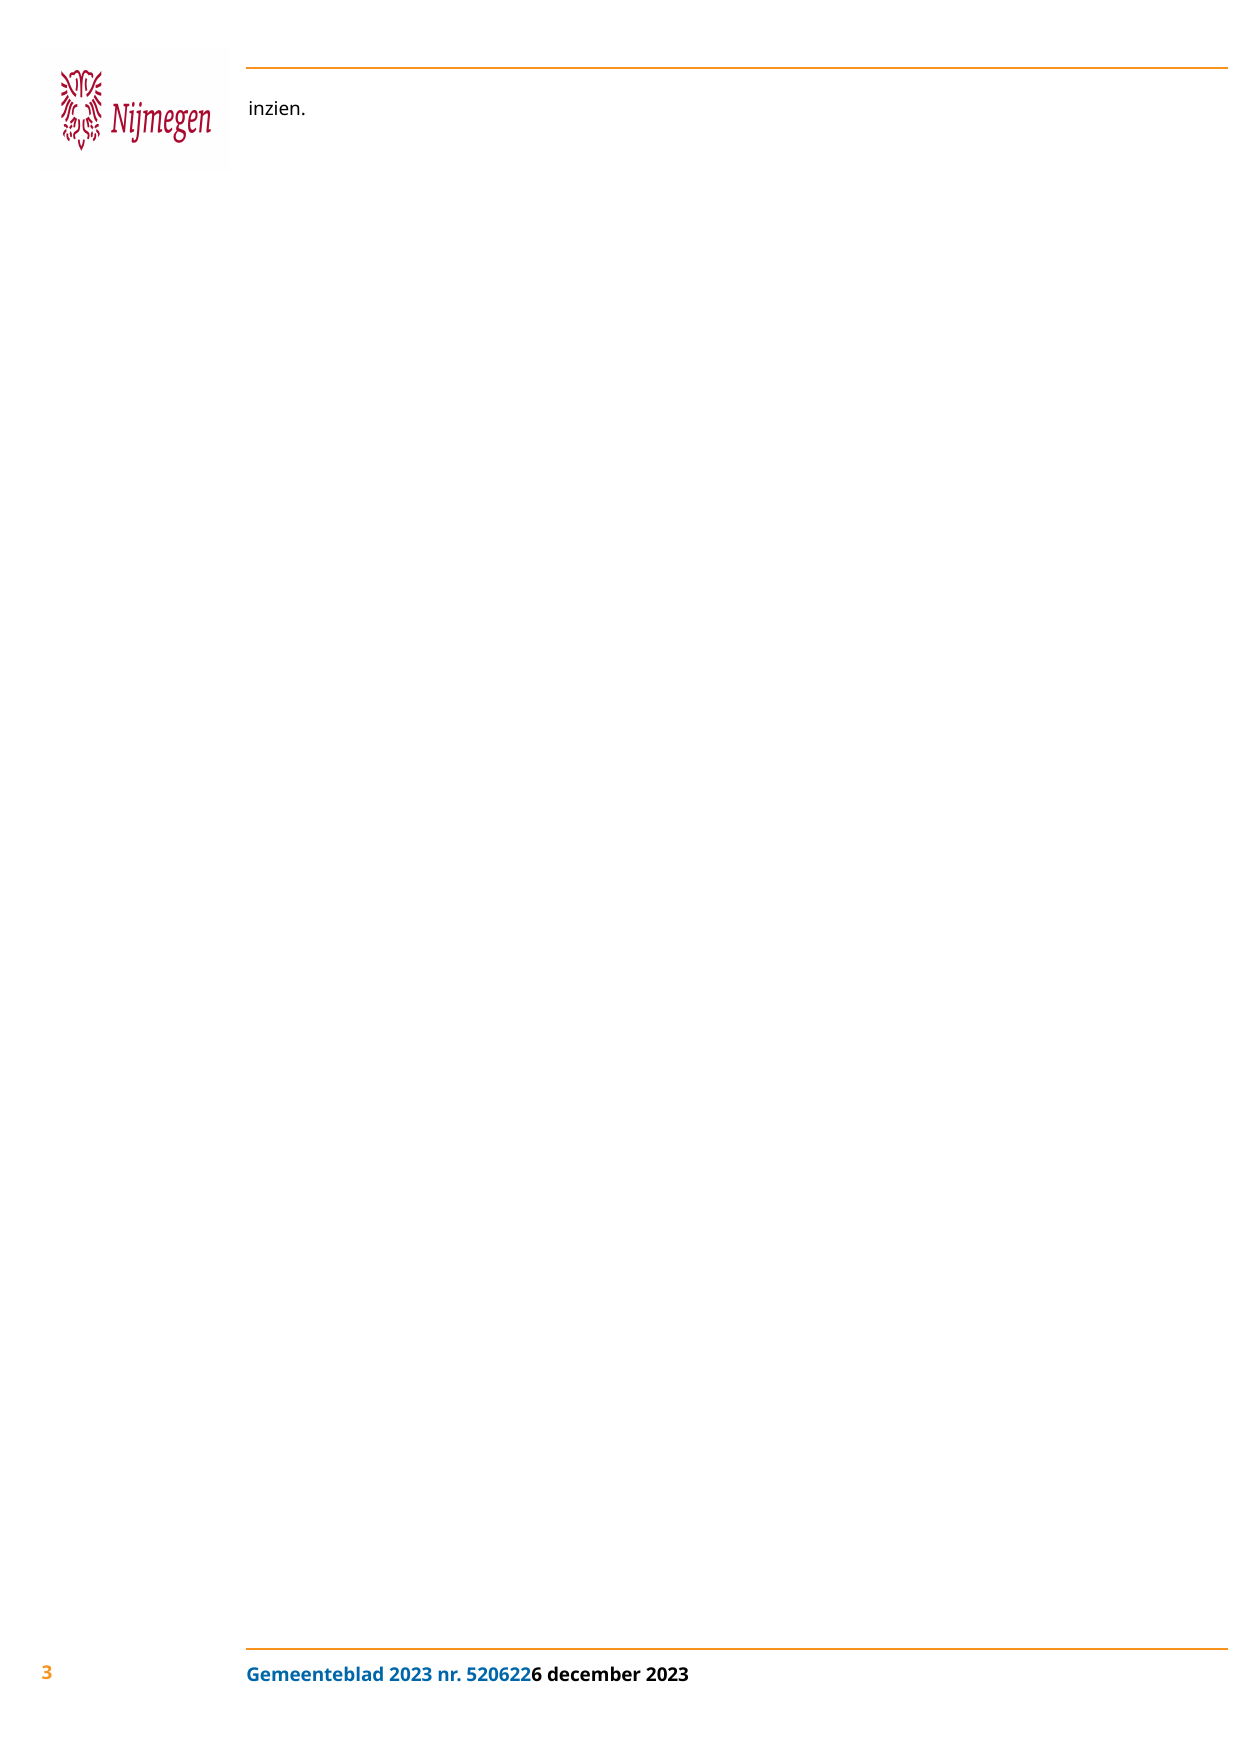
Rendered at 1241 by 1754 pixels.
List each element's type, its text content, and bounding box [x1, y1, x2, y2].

picture [41, 47, 231, 172]
text inzien. [248, 95, 1152, 121]
